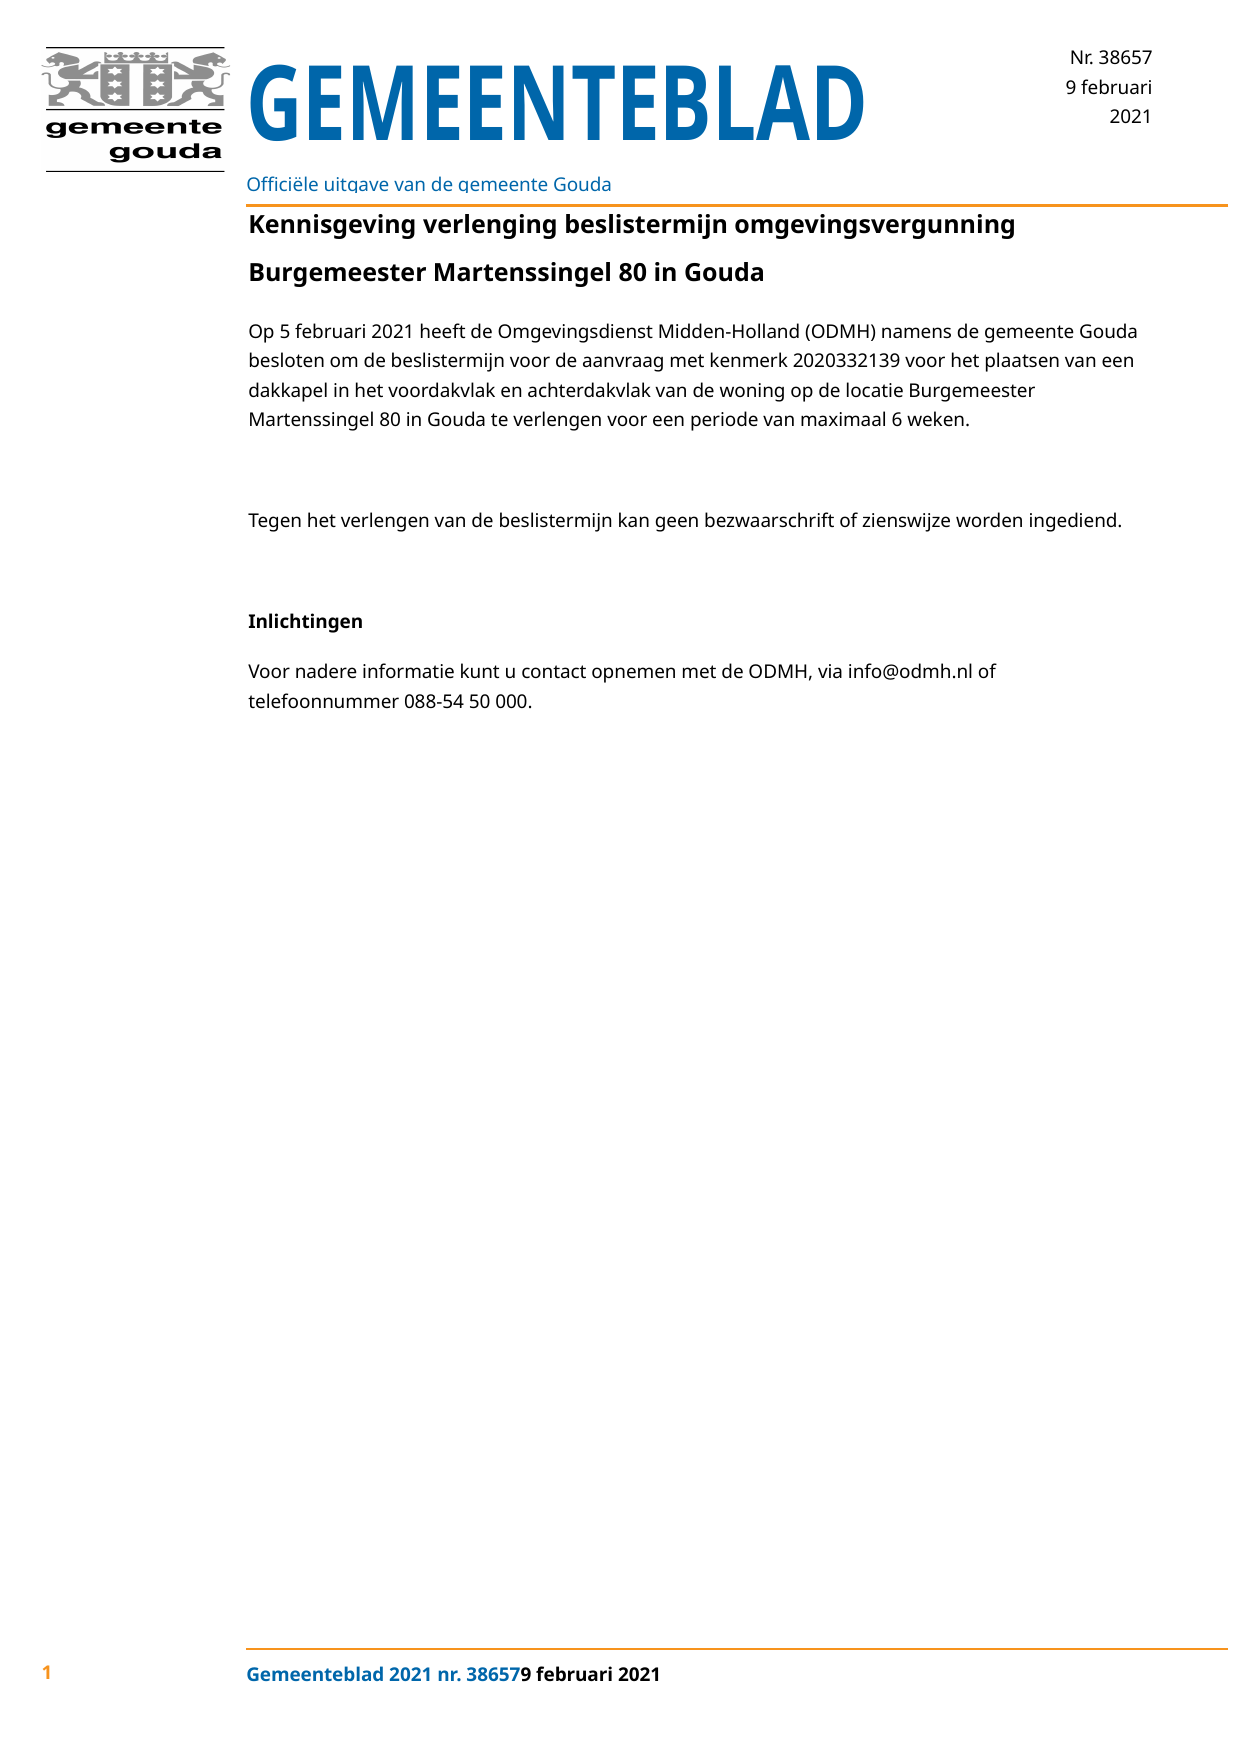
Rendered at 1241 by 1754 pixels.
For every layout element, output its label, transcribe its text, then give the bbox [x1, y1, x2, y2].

text Voor nadere informatie kunt u contact opnemen met de ODMH, via info@odmh.nl of telefoonnummer 088-54 50 000. [248, 659, 1152, 714]
text Tegen het verlengen van de beslistermijn kan geen bezwaarschrift of zienswijze worden ingediend. [248, 507, 1152, 533]
text Kennisgeving verlenging beslistermijn omgevingsvergunning Burgemeester Martenssingel 80 in Gouda [248, 207, 1152, 288]
text Op 5 februari 2021 heeft de Omgevingsdienst Midden-Holland (ODMH) namens de gemeente Gouda besloten om de beslistermijn voor de aanvraag met kenmerk 2020332139 voor het plaatsen van een dakkapel in het voordakvlak en achterdakvlak van de woning op de locatie Burgemeester Martenssingel 80 in Gouda te verlengen voor een periode van maximaal 6 weken. [248, 318, 1152, 432]
picture [41, 47, 231, 172]
text Inlichtingen [248, 608, 1152, 634]
